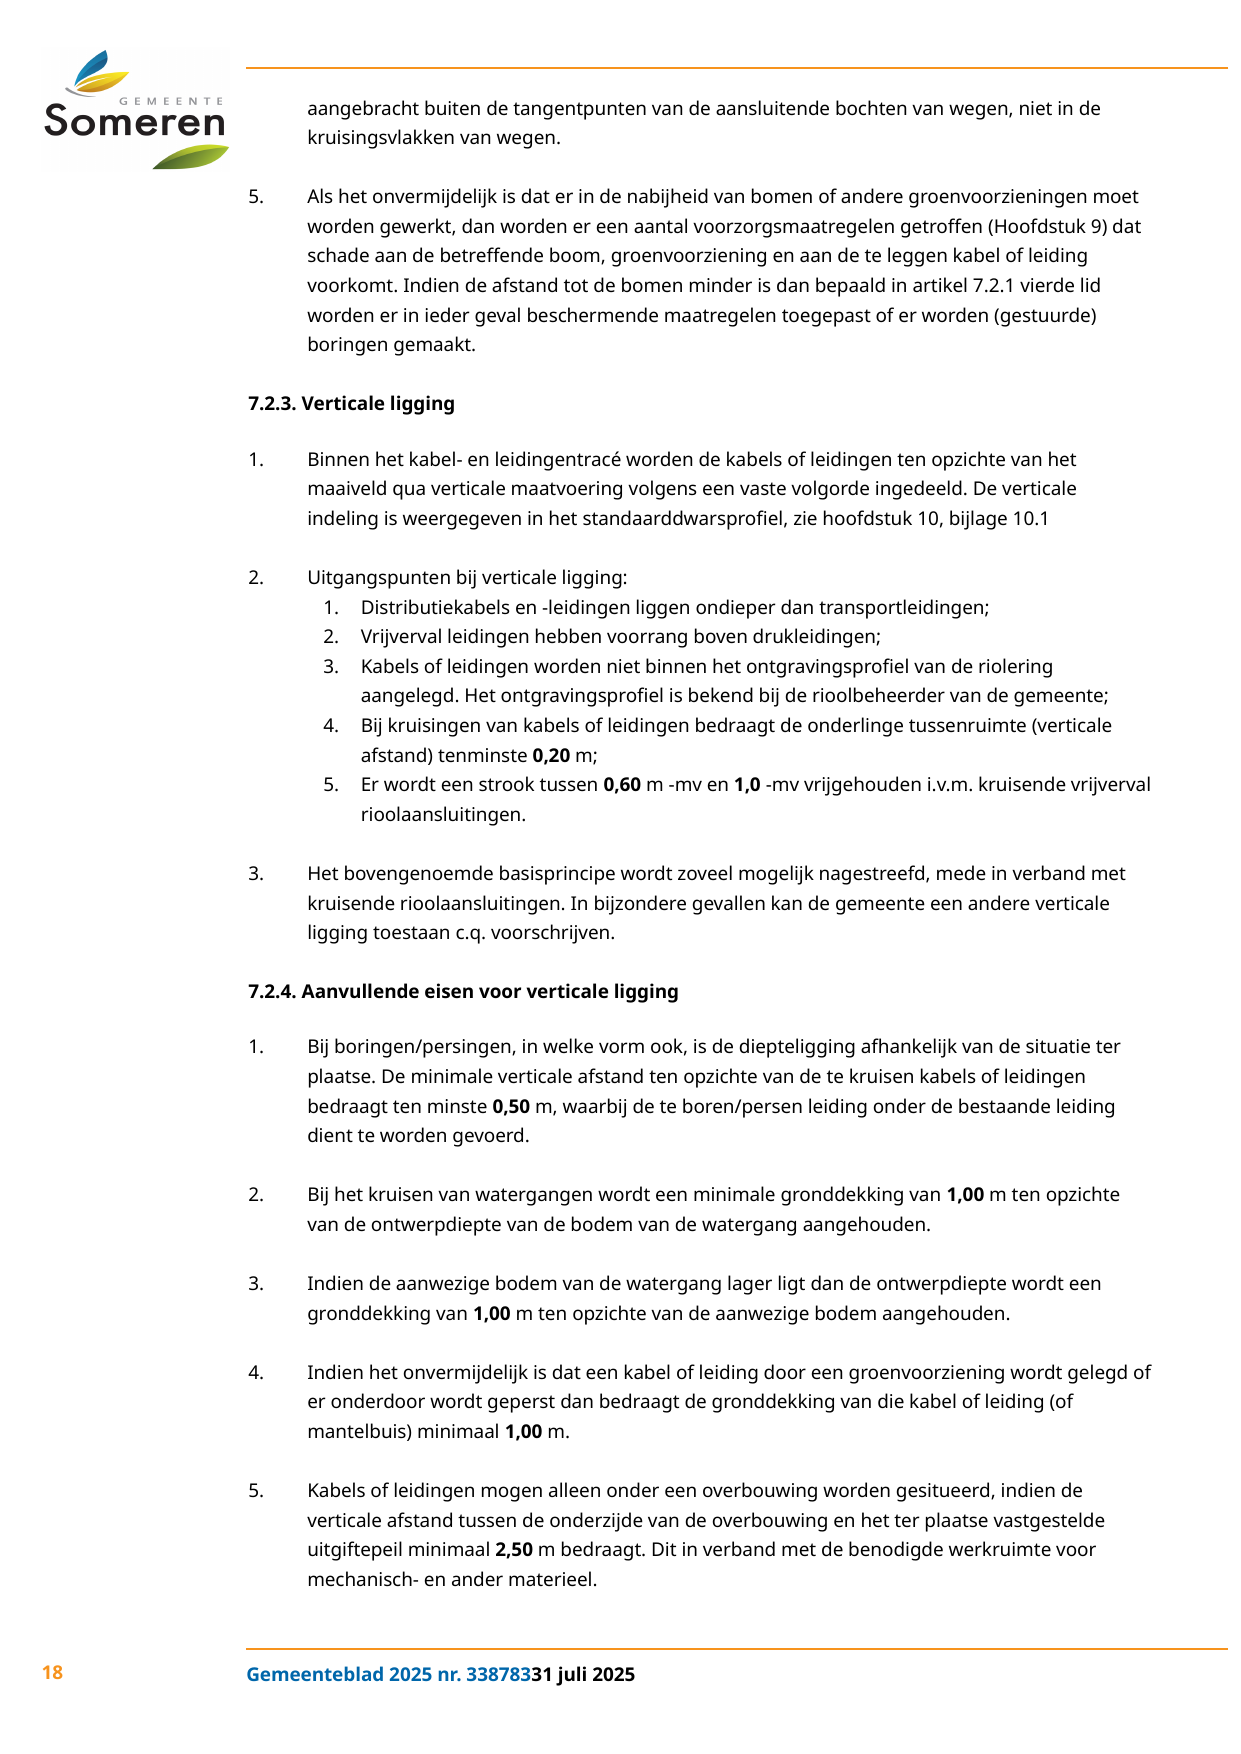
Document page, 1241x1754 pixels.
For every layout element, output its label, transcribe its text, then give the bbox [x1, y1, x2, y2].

list Als het onvermijdelijk is dat er in de nabijheid van bomen of andere groenvoorzieningen moet worden gewerkt, dan worden er een aantal voorzorgsmaatregelen getroffen (Hoofdstuk 9) dat schade aan de betreffende boom, groenvoorziening en aan de te leggen kabel of leiding voorkomt. Indien de afstand tot de bomen minder is dan bepaald in artikel 7.2.1 vierde lid worden er in ieder geval beschermende maatregelen toegepast of er worden (gestuurde) boringen gemaakt. [248, 183, 1152, 357]
list Uitgangspunten bij verticale ligging: [248, 564, 1152, 590]
list Kabels of leidingen worden niet binnen het ontgravingsprofiel van de riolering aangelegd. Het ontgravingsprofiel is bekend bij de rioolbeheerder van de gemeente; [323, 653, 1152, 708]
list Bij boringen/persingen, in welke vorm ook, is de diepteligging afhankelijk van de situatie ter plaatse. De minimale verticale afstand ten opzichte van de te kruisen kabels of leidingen bedraagt ten minste 0,50 m, waarbij de te boren/persen leiding onder de bestaande leiding dient te worden gevoerd. [248, 1034, 1152, 1148]
picture [41, 47, 231, 172]
text 7.2.3. Verticale ligging [248, 391, 1152, 416]
text 7.2.4. Aanvullende eisen voor verticale ligging [248, 978, 1152, 1004]
list Binnen het kabel- en leidingentracé worden de kabels of leidingen ten opzichte van het maaiveld qua verticale maatvoering volgens een vaste volgorde ingedeeld. De verticale indeling is weergegeven in het standaarddwarsprofiel, zie hoofdstuk 10, bijlage 10.1 [248, 446, 1152, 531]
list Er wordt een strook tussen 0,60 m -mv en 1,0 -mv vrijgehouden i.v.m. kruisende vrijverval rioolaansluitingen. [323, 771, 1152, 827]
list Distributiekabels en -leidingen liggen ondieper dan transportleidingen; [323, 594, 1152, 619]
list Indien het onvermijdelijk is dat een kabel of leiding door een groenvoorziening wordt gelegd of er onderdoor wordt geperst dan bedraagt de gronddekking van die kabel of leiding (of mantelbuis) minimaal 1,00 m. [248, 1359, 1152, 1444]
list Indien de aanwezige bodem van de watergang lager ligt dan de ontwerpdiepte wordt een gronddekking van 1,00 m ten opzichte van de aanwezige bodem aangehouden. [248, 1270, 1152, 1326]
list aangebracht buiten de tangentpunten van de aansluitende bochten van wegen, niet in de kruisingsvlakken van wegen. [248, 95, 1152, 150]
list Het bovengenoemde basisprincipe wordt zoveel mogelijk nagestreefd, mede in verband met kruisende rioolaansluitingen. In bijzondere gevallen kan de gemeente een andere verticale ligging toestaan c.q. voorschrijven. [248, 860, 1152, 945]
list Vrijverval leidingen hebben voorrang boven drukleidingen; [323, 623, 1152, 649]
list Bij het kruisen van watergangen wordt een minimale gronddekking van 1,00 m ten opzichte van de ontwerpdiepte van de bodem van de watergang aangehouden. [248, 1182, 1152, 1237]
list Bij kruisingen van kabels of leidingen bedraagt de onderlinge tussenruimte (verticale afstand) tenminste 0,20 m; [323, 712, 1152, 767]
list Kabels of leidingen mogen alleen onder een overbouwing worden gesitueerd, indien de verticale afstand tussen de onderzijde van de overbouwing en het ter plaatse vastgestelde uitgiftepeil minimaal 2,50 m bedraagt. Dit in verband met de benodigde werkruimte voor mechanisch- en ander materieel. [248, 1477, 1152, 1592]
